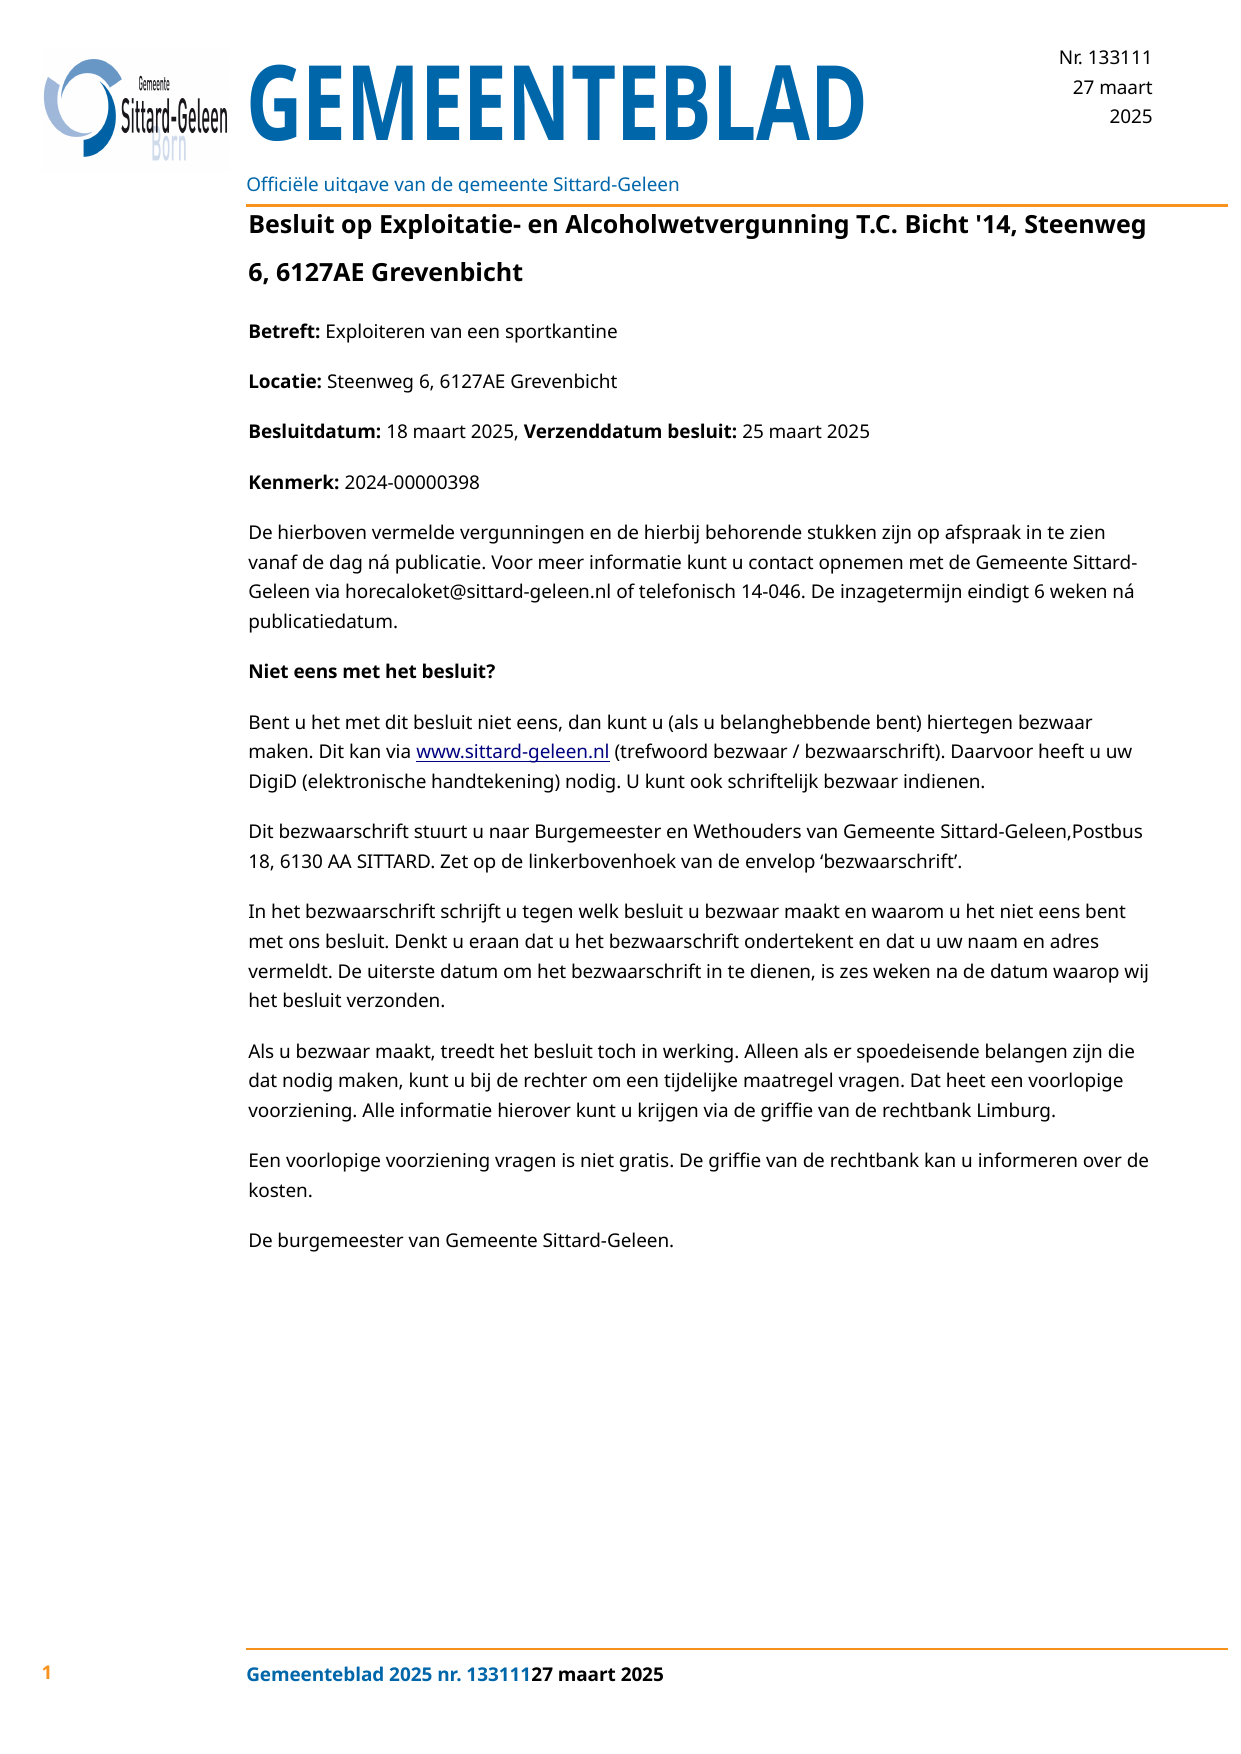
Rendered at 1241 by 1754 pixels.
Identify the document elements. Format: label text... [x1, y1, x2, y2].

text Kenmerk: 2024-00000398 [248, 469, 1152, 495]
picture [41, 47, 231, 172]
text In het bezwaarschrift schrijft u tegen welk besluit u bezwaar maakt en waarom u het niet eens bent met ons besluit. Denkt u eraan dat u het bezwaarschrift ondertekent en dat u uw naam en adres vermeldt. De uiterste datum om het bezwaarschrift in te dienen, is zes weken na de datum waarop wij het besluit verzonden. [248, 899, 1152, 1013]
text Bent u het met dit besluit niet eens, dan kunt u (als u belanghebbende bent) hiertegen bezwaar maken. Dit kan via www.sittard-geleen.nl (trefwoord bezwaar / bezwaarschrift). Daarvoor heeft u uw DigiD (elektronische handtekening) nodig. U kunt ook schriftelijk bezwaar indienen. [248, 709, 1152, 794]
text De burgemeester van Gemeente Sittard-Geleen. [248, 1227, 1152, 1253]
text Locatie: Steenweg 6, 6127AE Grevenbicht [248, 368, 1152, 394]
text Een voorlopige voorziening vragen is niet gratis. De griffie van de rechtbank kan u informeren over de kosten. [248, 1147, 1152, 1203]
text De hierboven vermelde vergunningen en de hierbij behorende stukken zijn op afspraak in te zien vanaf de dag ná publicatie. Voor meer informatie kunt u contact opnemen met de Gemeente Sittard-Geleen via horecaloket@sittard-geleen.nl of telefonisch 14-046. De inzagetermijn eindigt 6 weken ná publicatiedatum. [248, 519, 1152, 634]
text Niet eens met het besluit? [248, 659, 1152, 684]
text Als u bezwaar maakt, treedt het besluit toch in werking. Alleen als er spoedeisende belangen zijn die dat nodig maken, kunt u bij de rechter om een tijdelijke maatregel vragen. Dat heet een voorlopige voorziening. Alle informatie hierover kunt u krijgen via de griffie van de rechtbank Limburg. [248, 1038, 1152, 1123]
text Besluit op Exploitatie- en Alcoholwetvergunning T.C. Bicht '14, Steenweg 6, 6127AE Grevenbicht [248, 207, 1152, 288]
text Dit bezwaarschrift stuurt u naar Burgemeester en Wethouders van Gemeente Sittard-Geleen,Postbus 18, 6130 AA SITTARD. Zet op de linkerbovenhoek van de envelop ‘bezwaarschrift’. [248, 819, 1152, 874]
text Besluitdatum: 18 maart 2025, Verzenddatum besluit: 25 maart 2025 [248, 419, 1152, 444]
text Betreft: Exploiteren van een sportkantine [248, 318, 1152, 344]
